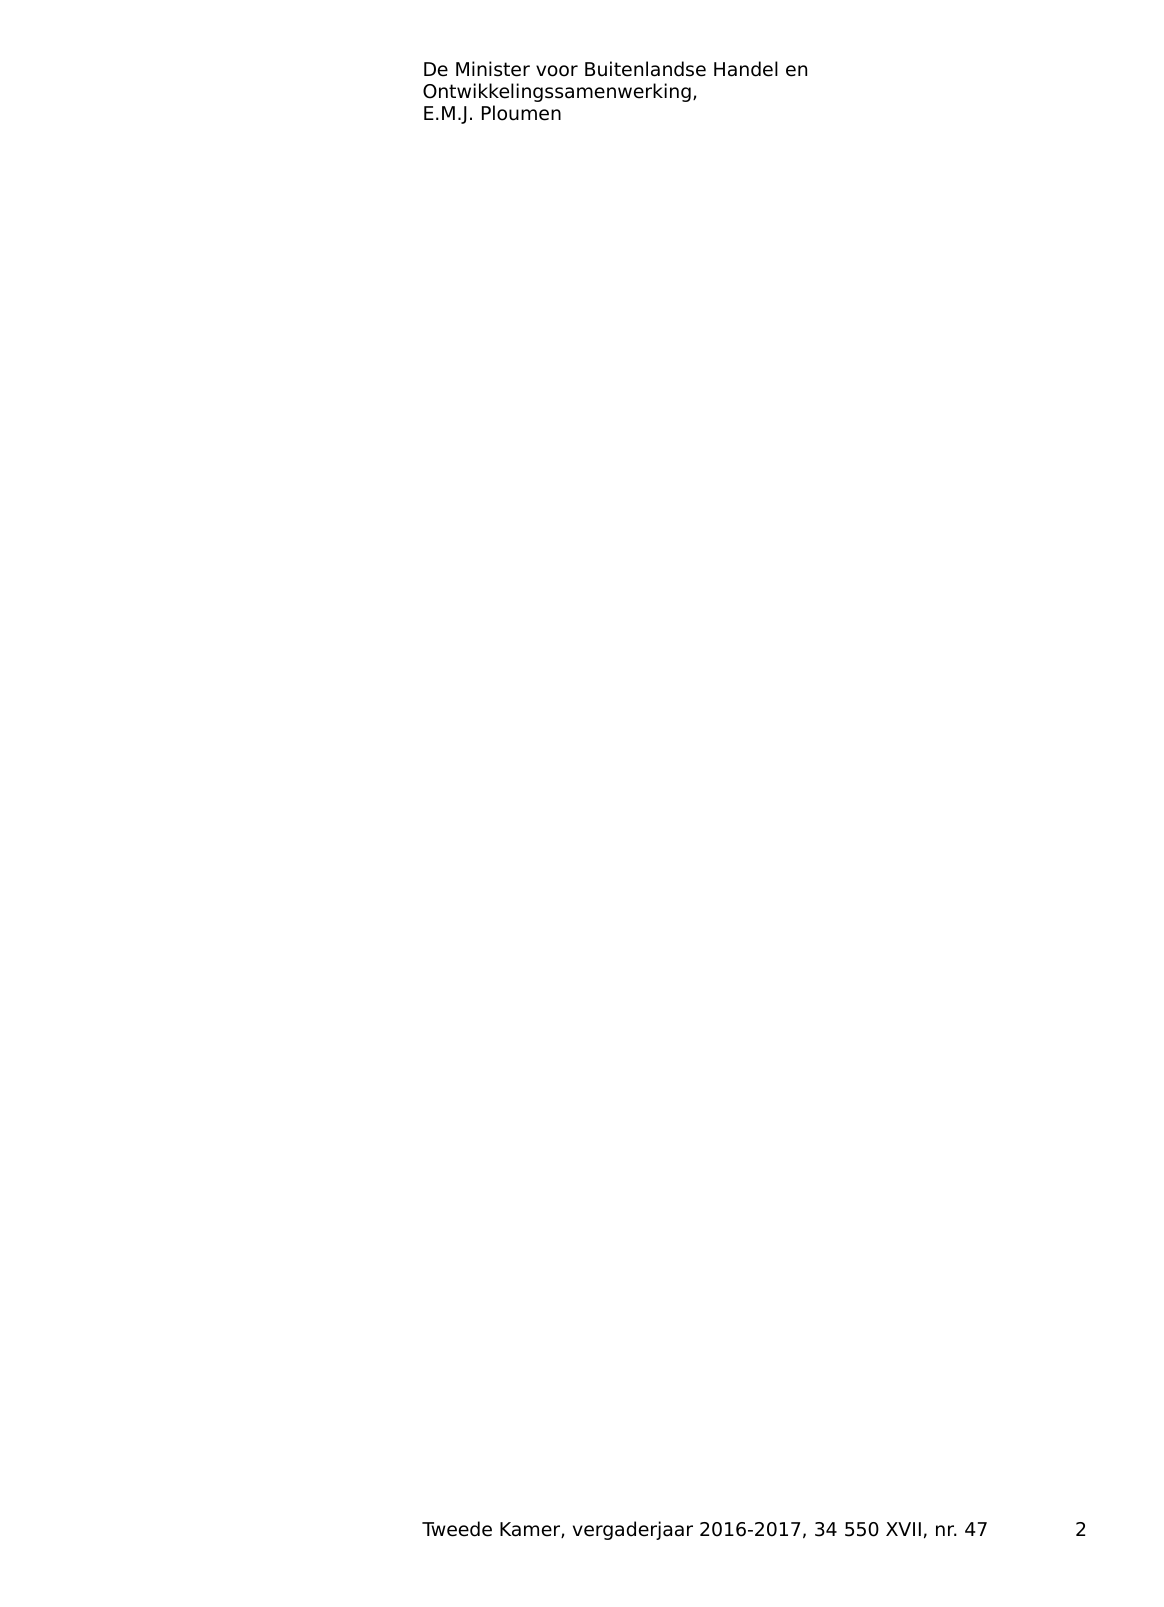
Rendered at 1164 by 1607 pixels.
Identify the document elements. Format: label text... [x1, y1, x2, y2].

text De Minister voor Buitenlandse Handel en Ontwikkelingssamenwerking, E.M.J. Ploumen [422, 59, 1087, 125]
